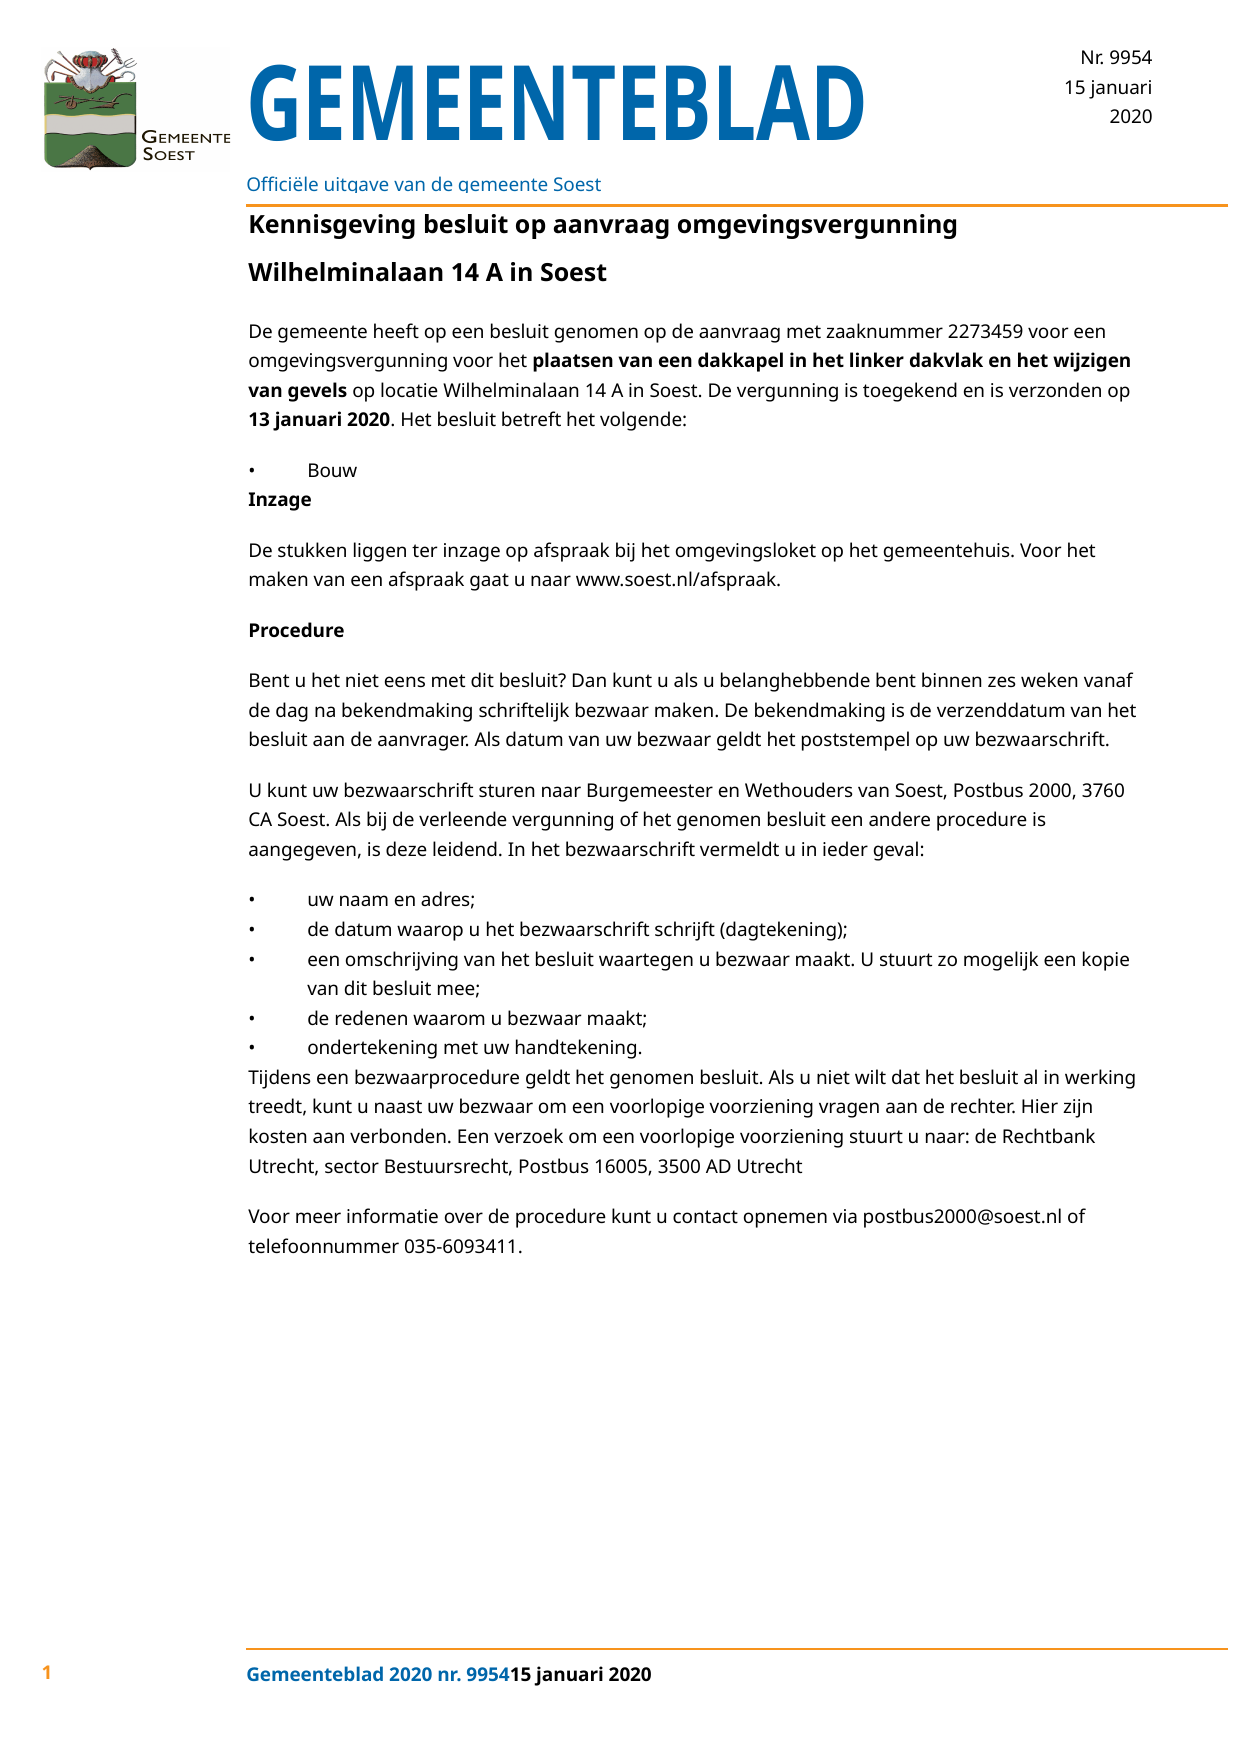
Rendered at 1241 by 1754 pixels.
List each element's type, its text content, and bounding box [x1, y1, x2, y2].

list de redenen waarom u bezwaar maakt; [248, 1005, 1152, 1031]
text U kunt uw bezwaarschrift sturen naar Burgemeester en Wethouders van Soest, Postbus 2000, 3760 CA Soest. Als bij de verleende vergunning of het genomen besluit een andere procedure is aangegeven, is deze leidend. In het bezwaarschrift vermeldt u in ieder geval: [248, 777, 1152, 862]
text De stukken liggen ter inzage op afspraak bij het omgevingsloket op het gemeentehuis. Voor het maken van een afspraak gaat u naar www.soest.nl/afspraak. [248, 537, 1152, 592]
list een omschrijving van het besluit waartegen u bezwaar maakt. U stuurt zo mogelijk een kopie van dit besluit mee; [248, 946, 1152, 1001]
text Procedure [248, 617, 1152, 643]
list uw naam en adres; [248, 887, 1152, 912]
list de datum waarop u het bezwaarschrift schrijft (dagtekening); [248, 916, 1152, 942]
list ondertekening met uw handtekening. [248, 1034, 1152, 1060]
text Kennisgeving besluit op aanvraag omgevingsvergunning Wilhelminalaan 14 A in Soest [248, 207, 1152, 288]
text Voor meer informatie over de procedure kunt u contact opnemen via postbus2000@soest.nl of telefoonnummer 035-6093411. [248, 1203, 1152, 1259]
picture [41, 47, 231, 172]
text Bent u het niet eens met dit besluit? Dan kunt u als u belanghebbende bent binnen zes weken vanaf de dag na bekendmaking schriftelijk bezwaar maken. De bekendmaking is de verzenddatum van het besluit aan de aanvrager. Als datum van uw bezwaar geldt het poststempel op uw bezwaarschrift. [248, 667, 1152, 752]
list Bouw [248, 457, 1152, 483]
text Inzage [248, 487, 1152, 512]
text Tijdens een bezwaarprocedure geldt het genomen besluit. Als u niet wilt dat het besluit al in werking treedt, kunt u naast uw bezwaar om een voorlopige voorziening vragen aan de rechter. Hier zijn kosten aan verbonden. Een verzoek om een voorlopige voorziening stuurt u naar: de Rechtbank Utrecht, sector Bestuursrecht, Postbus 16005, 3500 AD Utrecht [248, 1064, 1152, 1179]
text De gemeente heeft op een besluit genomen op de aanvraag met zaaknummer 2273459 voor een omgevingsvergunning voor het plaatsen van een dakkapel in het linker dakvlak en het wijzigen van gevels op locatie Wilhelminalaan 14 A in Soest. De vergunning is toegekend en is verzonden op 13 januari 2020. Het besluit betreft het volgende: [248, 318, 1152, 432]
